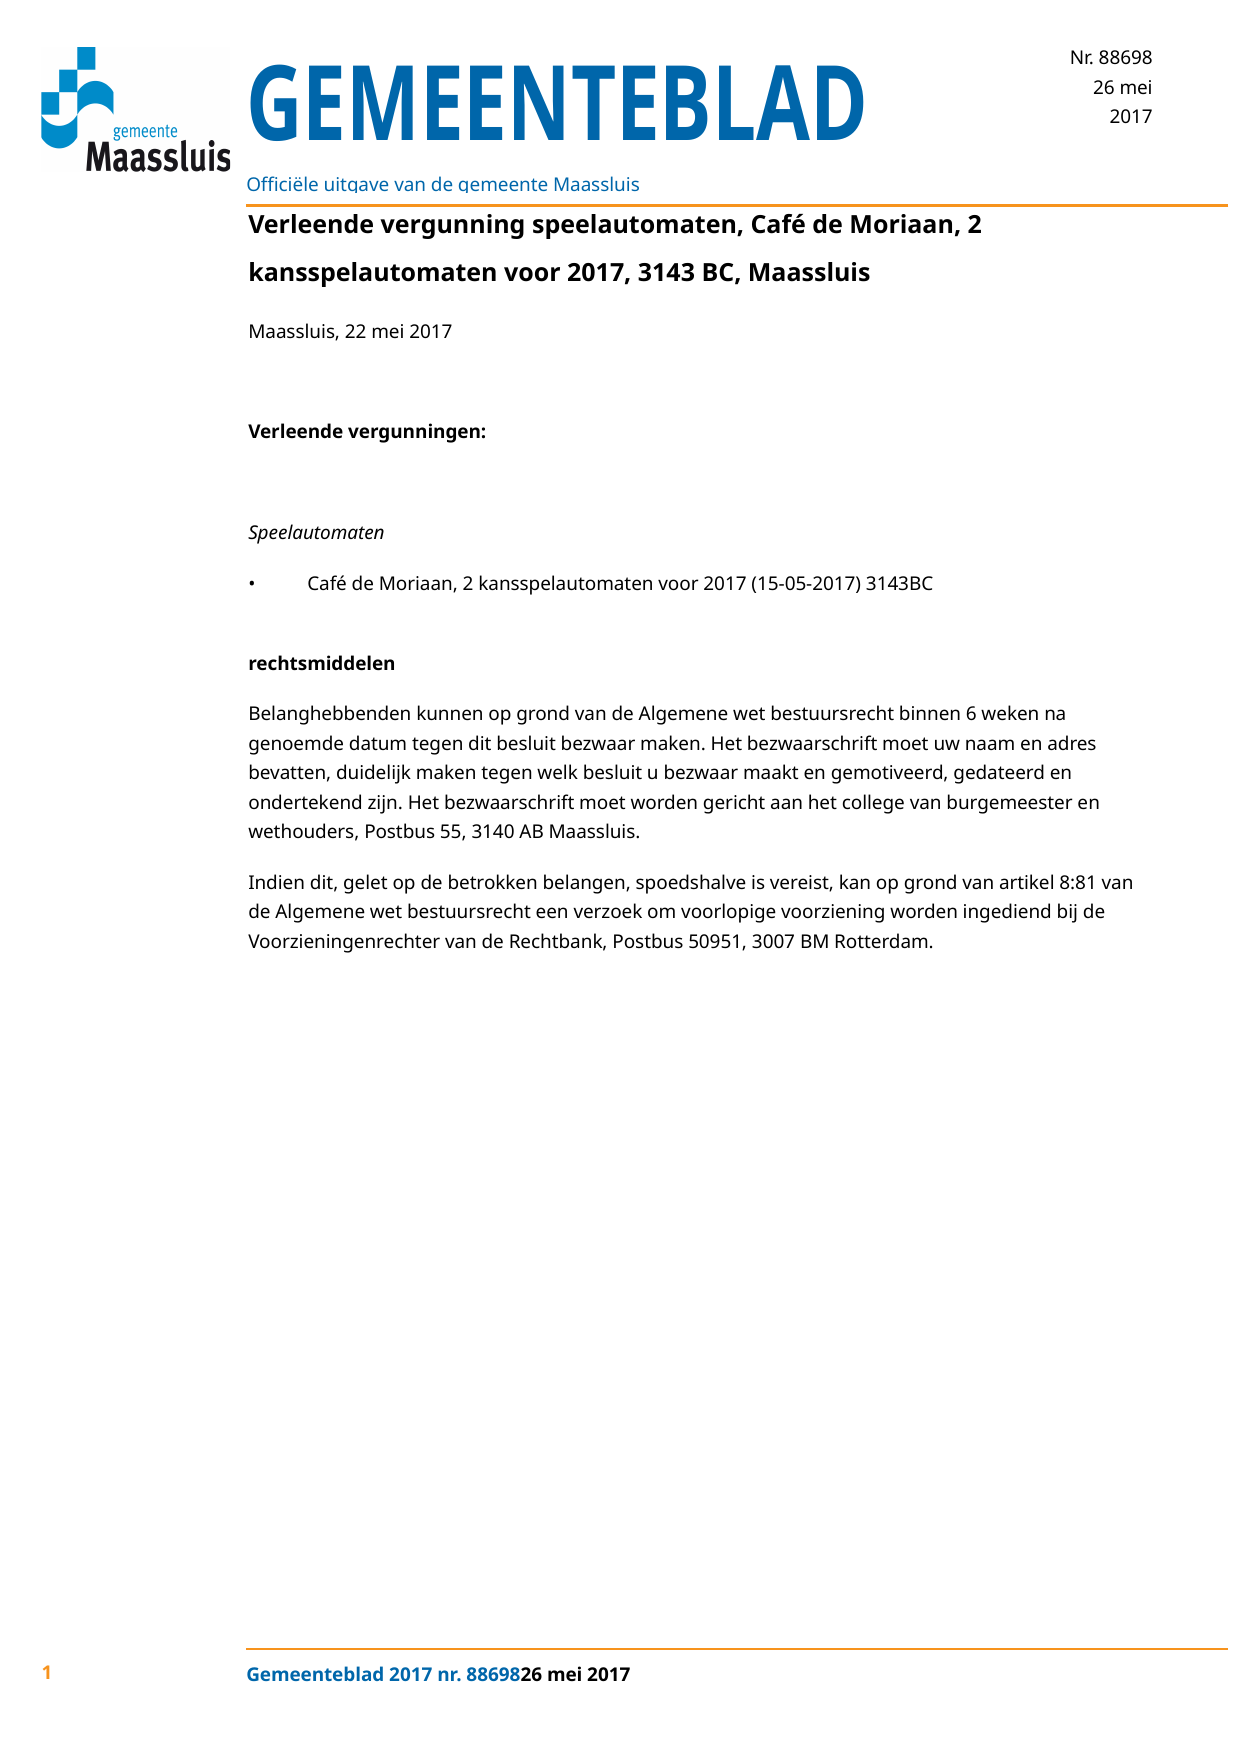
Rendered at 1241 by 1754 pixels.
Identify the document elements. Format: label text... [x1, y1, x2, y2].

text Speelautomaten [248, 519, 1152, 545]
text Verleende vergunningen: [248, 419, 1152, 444]
text Maassluis, 22 mei 2017 [248, 318, 1152, 344]
text Indien dit, gelet op de betrokken belangen, spoedshalve is vereist, kan op grond van artikel 8:81 van de Algemene wet bestuursrecht een verzoek om voorlopige voorziening worden ingediend bij de Voorzieningenrechter van de Rechtbank, Postbus 50951, 3007 BM Rotterdam. [248, 869, 1152, 954]
text Verleende vergunning speelautomaten, Café de Moriaan, 2 kansspelautomaten voor 2017, 3143 BC, Maassluis [248, 207, 1152, 288]
picture [41, 47, 231, 172]
picture [41, 47, 77, 92]
text Belanghebbenden kunnen op grond van de Algemene wet bestuursrecht binnen 6 weken na genoemde datum tegen dit besluit bezwaar maken. Het bezwaarschrift moet uw naam en adres bevatten, duidelijk maken tegen welk besluit u bezwaar maakt en gemotiveerd, gedateerd en ondertekend zijn. Het bezwaarschrift moet worden gericht aan het college van burgemeester en wethouders, Postbus 55, 3140 AB Maassluis. [248, 700, 1152, 844]
list Café de Moriaan, 2 kansspelautomaten voor 2017 (15-05-2017) 3143BC [248, 570, 1152, 596]
text rechtsmiddelen [248, 650, 1152, 676]
